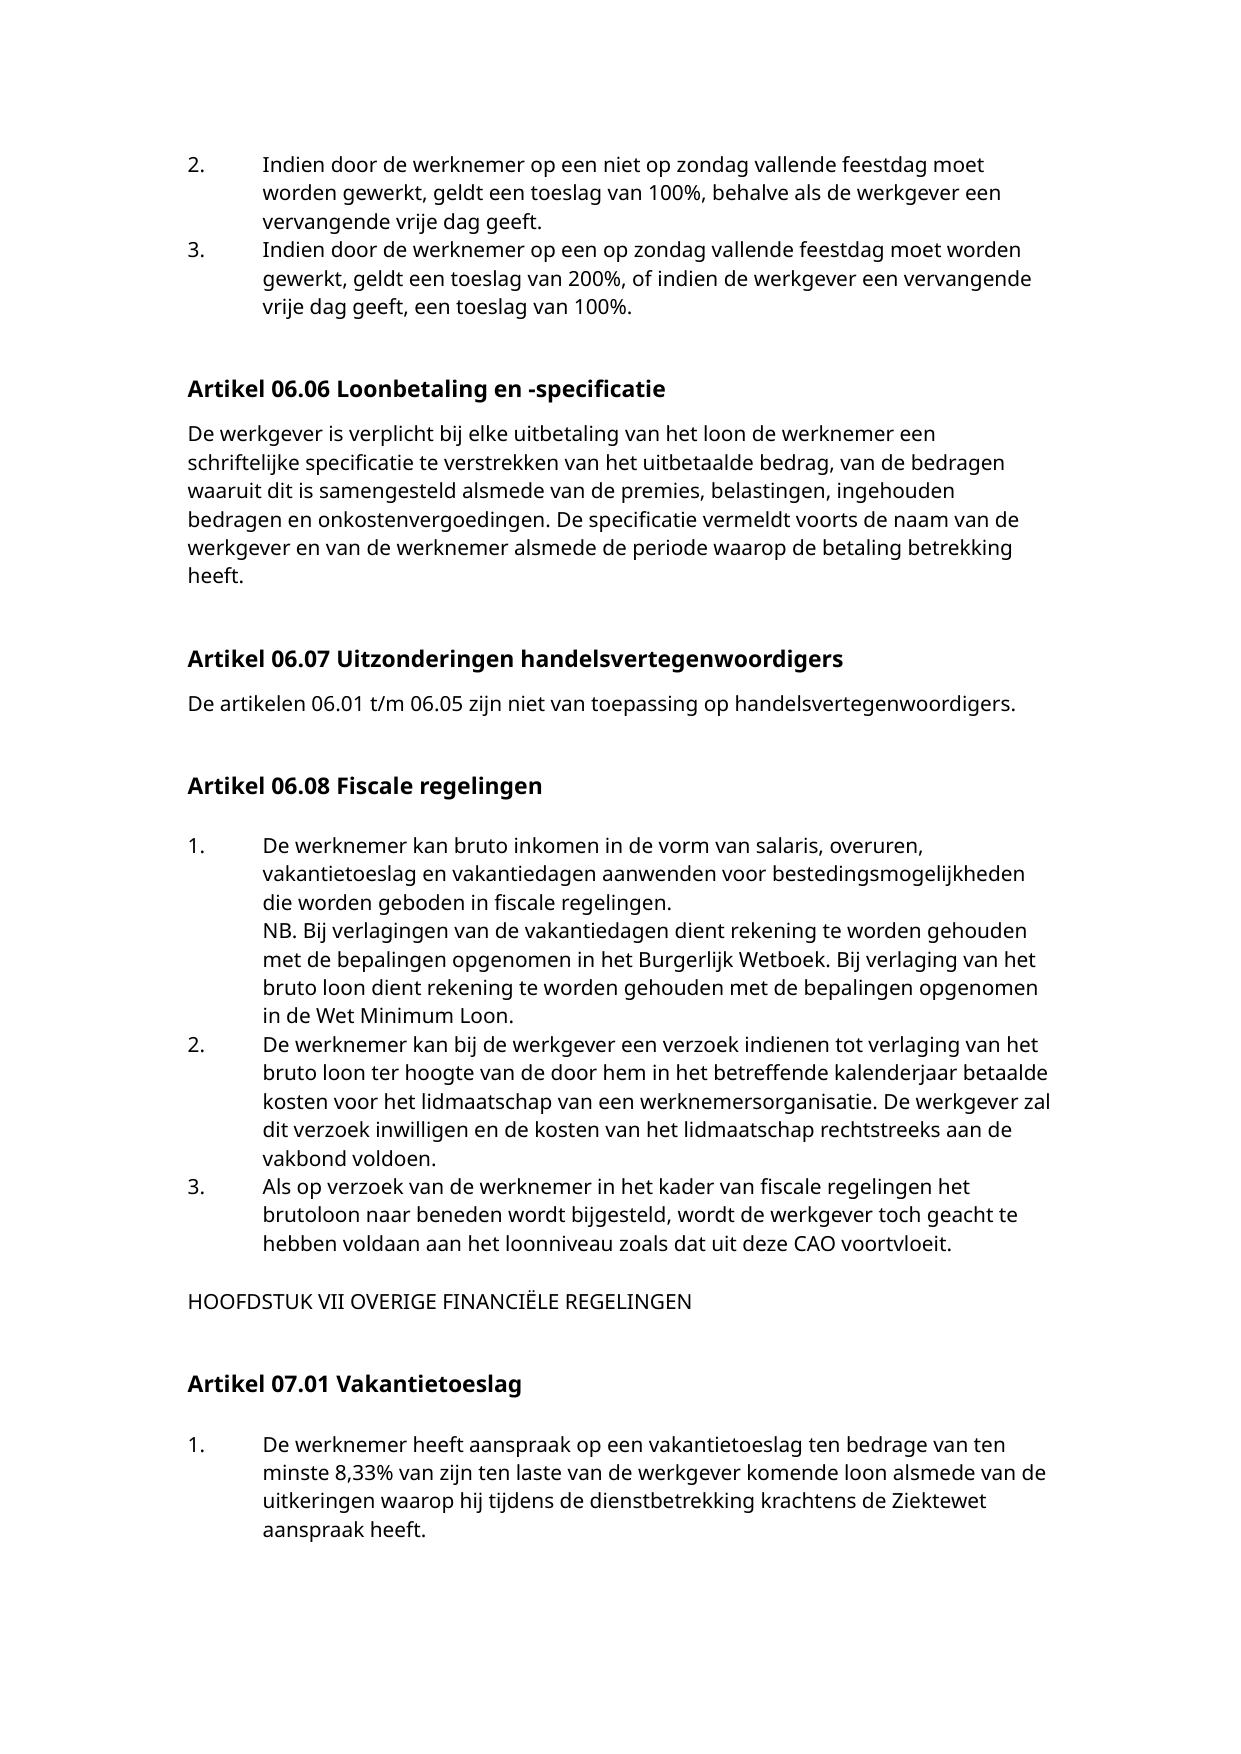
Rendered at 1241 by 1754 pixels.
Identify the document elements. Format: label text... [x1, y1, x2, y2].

list De werknemer kan bij de werkgever een verzoek indienen tot verlaging van het bruto loon ter hoogte van de door hem in het betreffende kalenderjaar betaalde kosten voor het lidmaatschap van een werknemersorganisatie. De werkgever zal dit verzoek inwilligen en de kosten van het lidmaatschap rechtstreeks aan de vakbond voldoen. [187, 1030, 1053, 1172]
list De werknemer heeft aanspraak op een vakantietoeslag ten bedrage van ten minste 8,33% van zijn ten laste van de werkgever komende loon alsmede van de uitkeringen waarop hij tijdens de dienstbetrekking krachtens de Ziektewet aanspraak heeft. [187, 1430, 1053, 1543]
subtitle Artikel 06.08 Fiscale regelingen [187, 770, 1053, 801]
subtitle Artikel 07.01 Vakantietoeslag [187, 1368, 1053, 1400]
subtitle Artikel 06.07 Uitzonderingen handelsvertegenwoordigers [187, 642, 1053, 674]
list Als op verzoek van de werknemer in het kader van fiscale regelingen het brutoloon naar beneden wordt bijgesteld, wordt de werkgever toch geacht te hebben voldaan aan het loonniveau zoals dat uit deze CAO voortvloeit. [187, 1172, 1053, 1257]
text De artikelen 06.01 t/m 06.05 zijn niet van toepassing op handelsvertegenwoordigers. [187, 689, 1053, 717]
subtitle HOOFDSTUK VII OVERIGE FINANCIËLE REGELINGEN [187, 1287, 1053, 1316]
list NB. Bij verlagingen van de vakantiedagen dient rekening te worden gehouden met de bepalingen opgenomen in het Burgerlijk Wetboek. Bij verlaging van het bruto loon dient rekening te worden gehouden met de bepalingen opgenomen in de Wet Minimum Loon. [187, 916, 1053, 1030]
text De werkgever is verplicht bij elke uitbetaling van het loon de werknemer een schriftelijke specificatie te verstrekken van het uitbetaalde bedrag, van de bedragen waaruit dit is samengesteld alsmede van de premies, belastingen, ingehouden bedragen en onkostenvergoedingen. De specificatie vermeldt voorts de naam van de werkgever en van de werknemer alsmede de periode waarop de betaling betrekking heeft. [187, 419, 1053, 590]
list Indien door de werknemer op een niet op zondag vallende feestdag moet worden gewerkt, geldt een toeslag van 100%, behalve als de werkgever een vervangende vrije dag geeft. [187, 150, 1053, 235]
list Indien door de werknemer op een op zondag vallende feestdag moet worden gewerkt, geldt een toeslag van 200%, of indien de werkgever een vervangende vrije dag geeft, een toeslag van 100%. [187, 235, 1053, 321]
subtitle Artikel 06.06 Loonbetaling en -specificatie [187, 373, 1053, 404]
list De werknemer kan bruto inkomen in de vorm van salaris, overuren, vakantietoeslag en vakantiedagen aanwenden voor bestedingsmogelijkheden die worden geboden in fiscale regelingen. [187, 831, 1053, 916]
